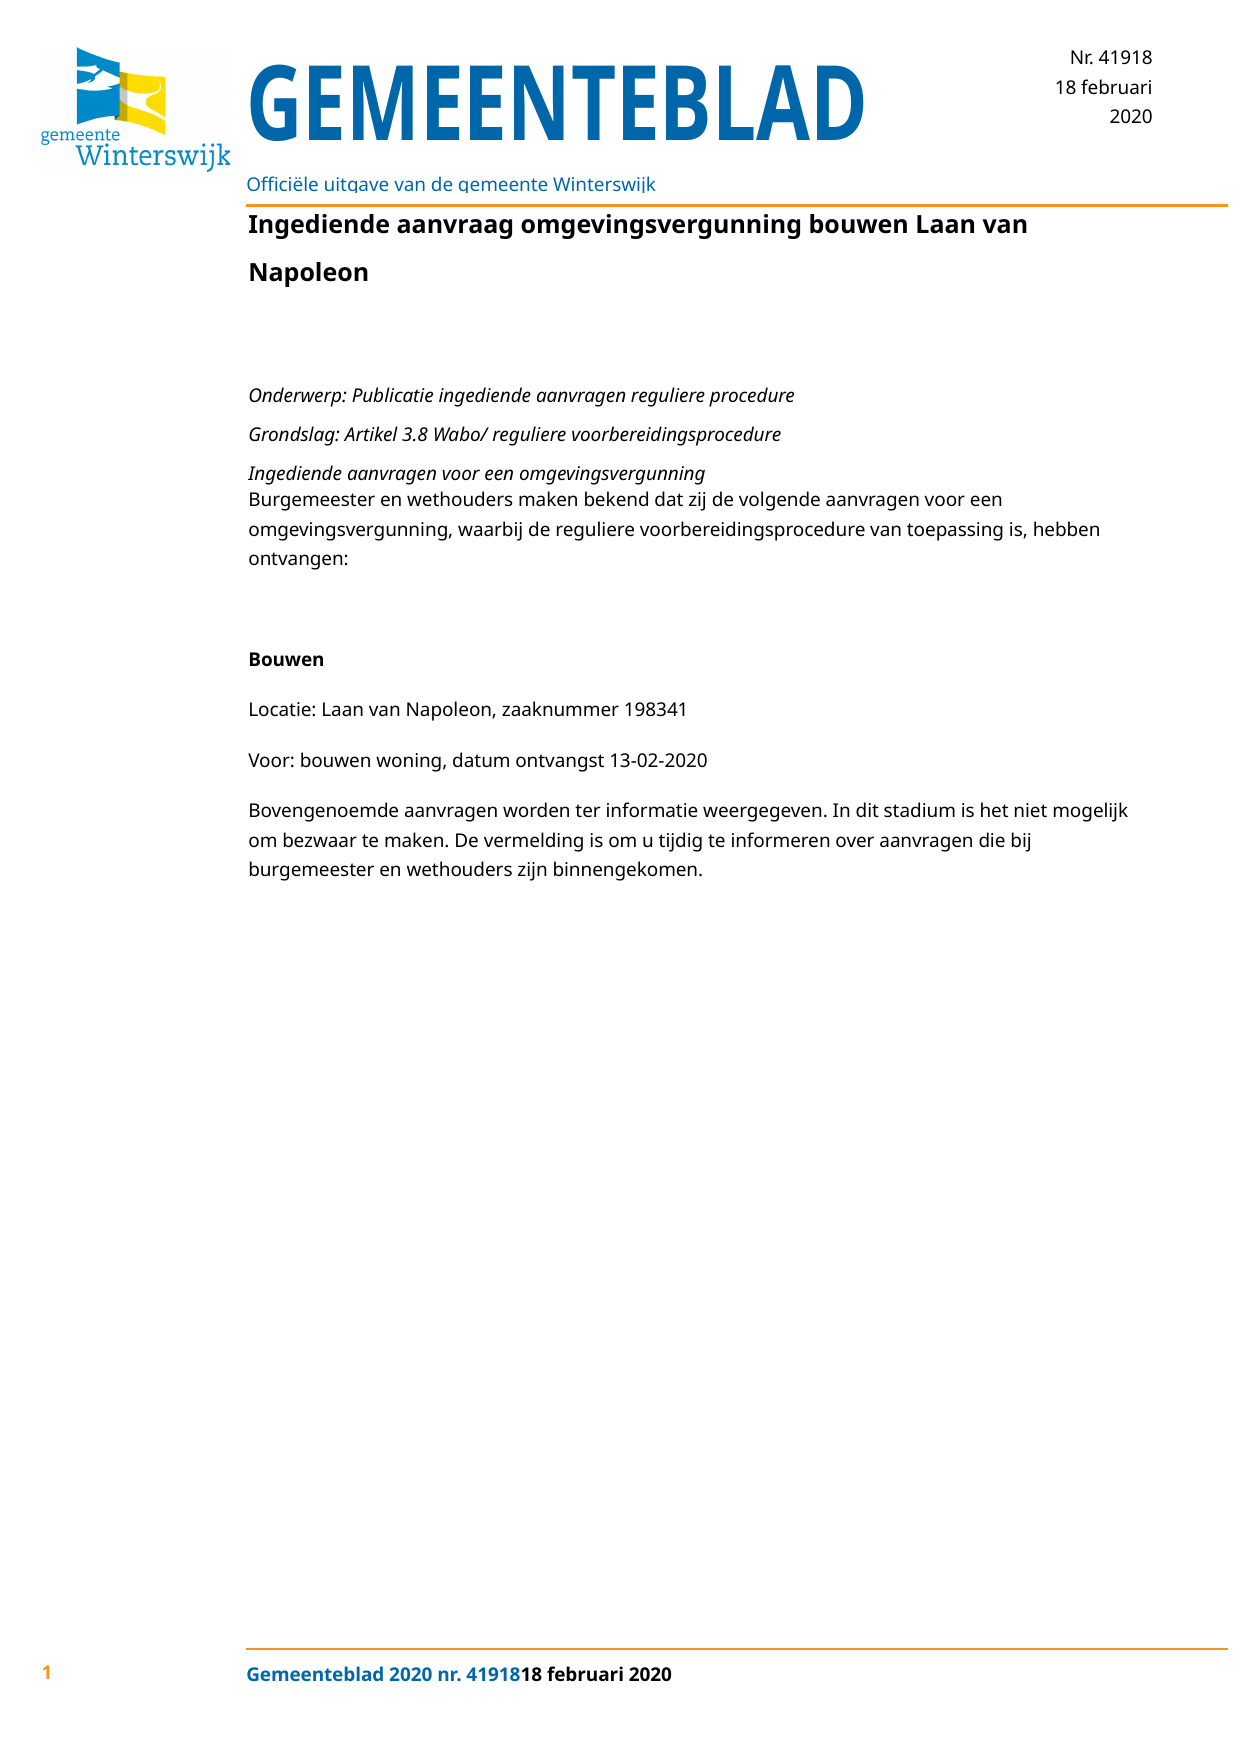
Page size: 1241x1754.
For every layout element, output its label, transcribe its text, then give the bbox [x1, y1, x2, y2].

picture [225, 153, 231, 162]
text Bouwen [248, 646, 1152, 672]
text Ingediende aanvraag omgevingsvergunning bouwen Laan van Napoleon [248, 207, 1152, 288]
text Ingediende aanvragen voor een omgevingsvergunning [248, 460, 1152, 486]
text Burgemeester en wethouders maken bekend dat zij de volgende aanvragen voor een omgevingsvergunning, waarbij de reguliere voorbereidingsprocedure van toepassing is, hebben ontvangen: [248, 486, 1152, 571]
text Bovengenoemde aanvragen worden ter informatie weergegeven. In dit stadium is het niet mogelijk om bezwaar te maken. De vermelding is om u tijdig te informeren over aanvragen die bij burgemeester en wethouders zijn binnengekomen. [248, 797, 1152, 882]
text Locatie: Laan van Napoleon, zaaknummer 198341 [248, 697, 1152, 722]
text Voor: bouwen woning, datum ontvangst 13-02-2020 [248, 747, 1152, 773]
text Onderwerp: Publicatie ingediende aanvragen reguliere procedure [248, 382, 1152, 408]
text Grondslag: Artikel 3.8 Wabo/ reguliere voorbereidingsprocedure [248, 421, 1152, 447]
picture [41, 47, 231, 172]
